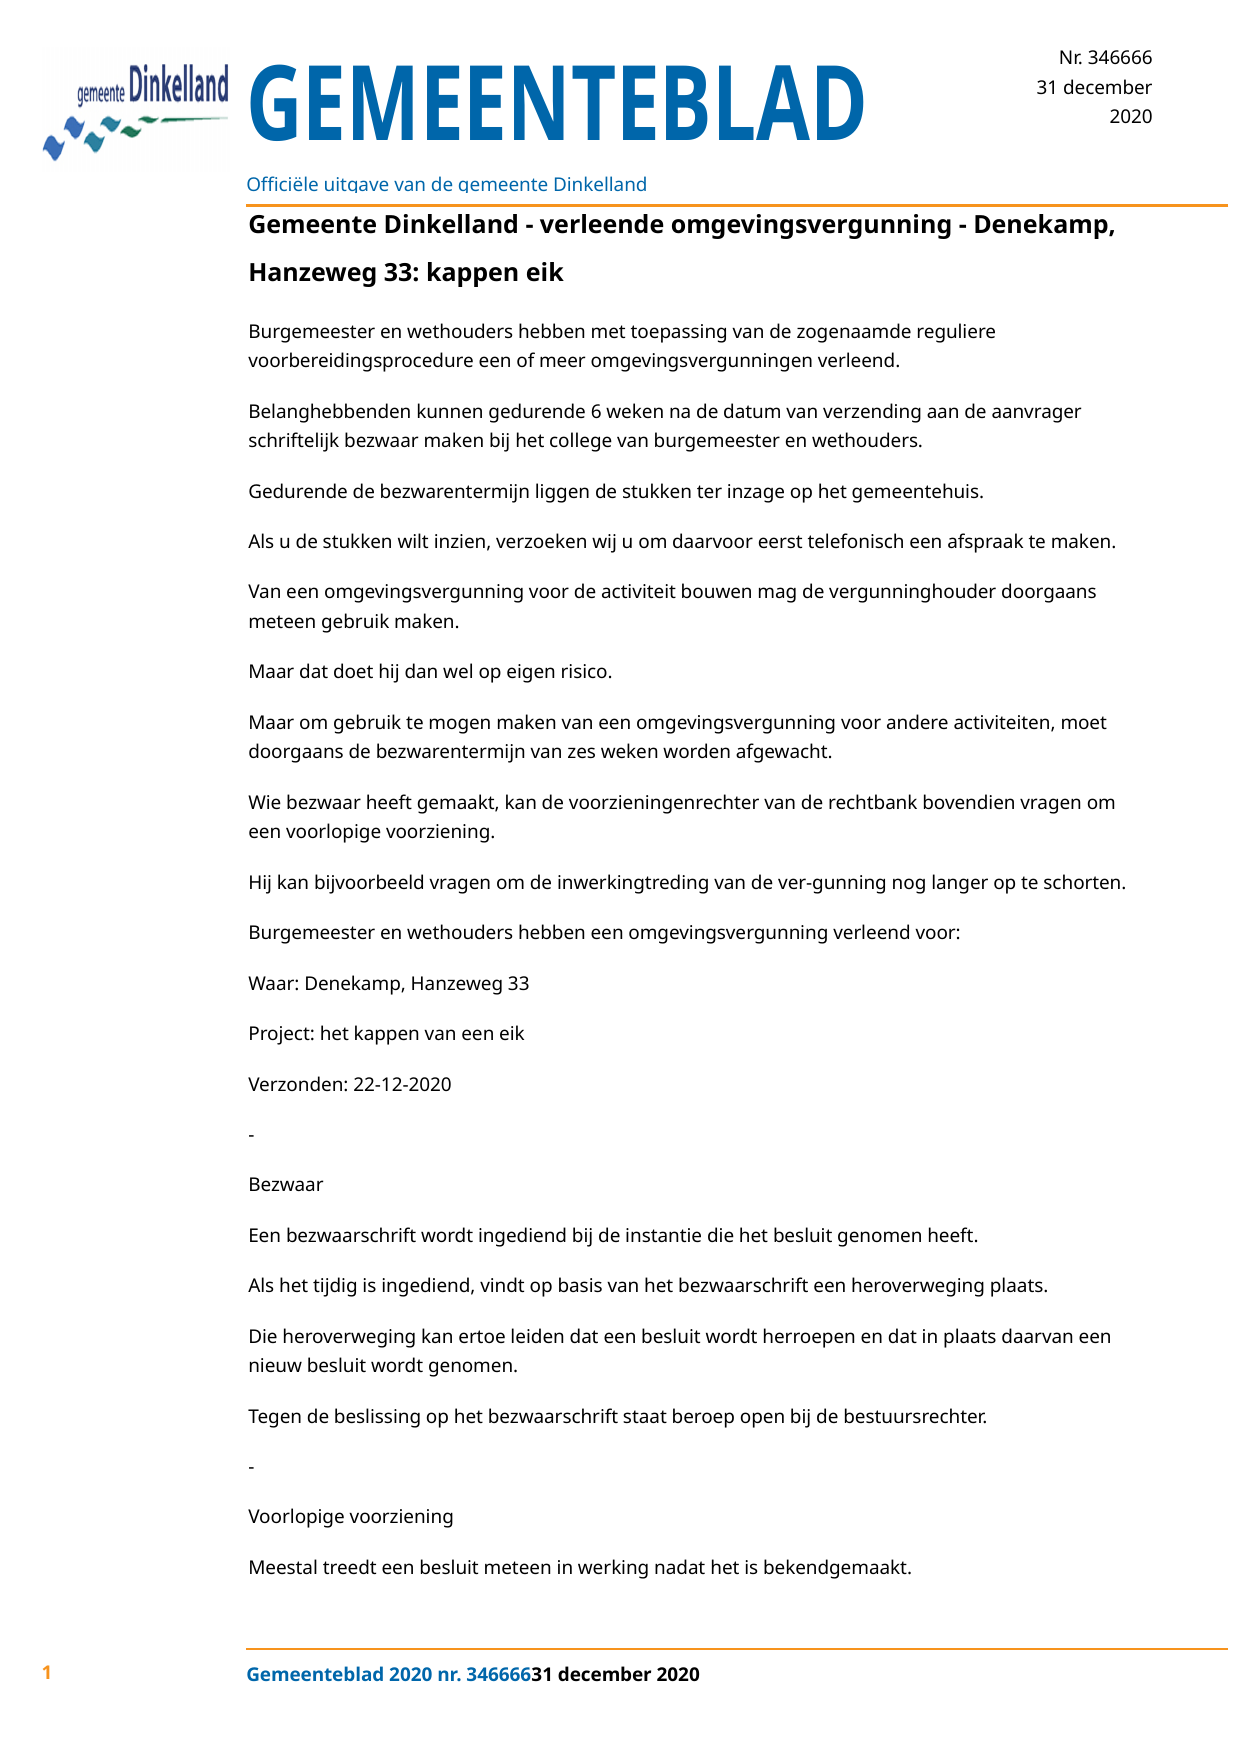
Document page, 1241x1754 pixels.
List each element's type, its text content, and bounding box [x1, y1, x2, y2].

text Waar: Denekamp, Hanzeweg 33 [248, 970, 1152, 996]
text Gemeente Dinkelland - verleende omgevingsvergunning - Denekamp, Hanzeweg 33: kappen eik [248, 207, 1152, 288]
text Meestal treedt een besluit meteen in werking nadat het is bekendgemaakt. [248, 1554, 1152, 1580]
text Hij kan bijvoorbeeld vragen om de inwerkingtreding van de ver-gunning nog langer op te schorten. [248, 869, 1152, 895]
text Burgemeester en wethouders hebben een omgevingsvergunning verleend voor: [248, 919, 1152, 945]
text Bezwaar [248, 1172, 1152, 1197]
text Als het tijdig is ingediend, vindt op basis van het bezwaarschrift een heroverweging plaats. [248, 1272, 1152, 1298]
text Als u de stukken wilt inzien, verzoeken wij u om daarvoor eerst telefonisch een afspraak te maken. [248, 528, 1152, 554]
text Project: het kappen van een eik [248, 1020, 1152, 1046]
text Die heroverweging kan ertoe leiden dat een besluit wordt herroepen en dat in plaats daarvan een nieuw besluit wordt genomen. [248, 1323, 1152, 1378]
text - [248, 1453, 1152, 1479]
picture [41, 47, 231, 172]
text Een bezwaarschrift wordt ingediend bij de instantie die het besluit genomen heeft. [248, 1222, 1152, 1248]
text Voorlopige voorziening [248, 1504, 1152, 1529]
text Maar om gebruik te mogen maken van een omgevingsvergunning voor andere activiteiten, moet doorgaans de bezwarentermijn van zes weken worden afgewacht. [248, 709, 1152, 764]
text Maar dat doet hij dan wel op eigen risico. [248, 659, 1152, 684]
text Wie bezwaar heeft gemaakt, kan de voorzieningenrechter van de rechtbank bovendien vragen om een voorlopige voorziening. [248, 789, 1152, 844]
text Tegen de beslissing op het bezwaarschrift staat beroep open bij de bestuursrechter. [248, 1403, 1152, 1429]
text - [248, 1121, 1152, 1147]
text Verzonden: 22-12-2020 [248, 1071, 1152, 1097]
text Gedurende de bezwarentermijn liggen de stukken ter inzage op het gemeentehuis. [248, 478, 1152, 504]
text Belanghebbenden kunnen gedurende 6 weken na de datum van verzending aan de aanvrager schriftelijk bezwaar maken bij het college van burgemeester en wethouders. [248, 398, 1152, 453]
text Burgemeester en wethouders hebben met toepassing van de zogenaamde reguliere voorbereidingsprocedure een of meer omgevingsvergunningen verleend. [248, 318, 1152, 373]
text Van een omgevingsvergunning voor de activiteit bouwen mag de vergunninghouder doorgaans meteen gebruik maken. [248, 579, 1152, 634]
